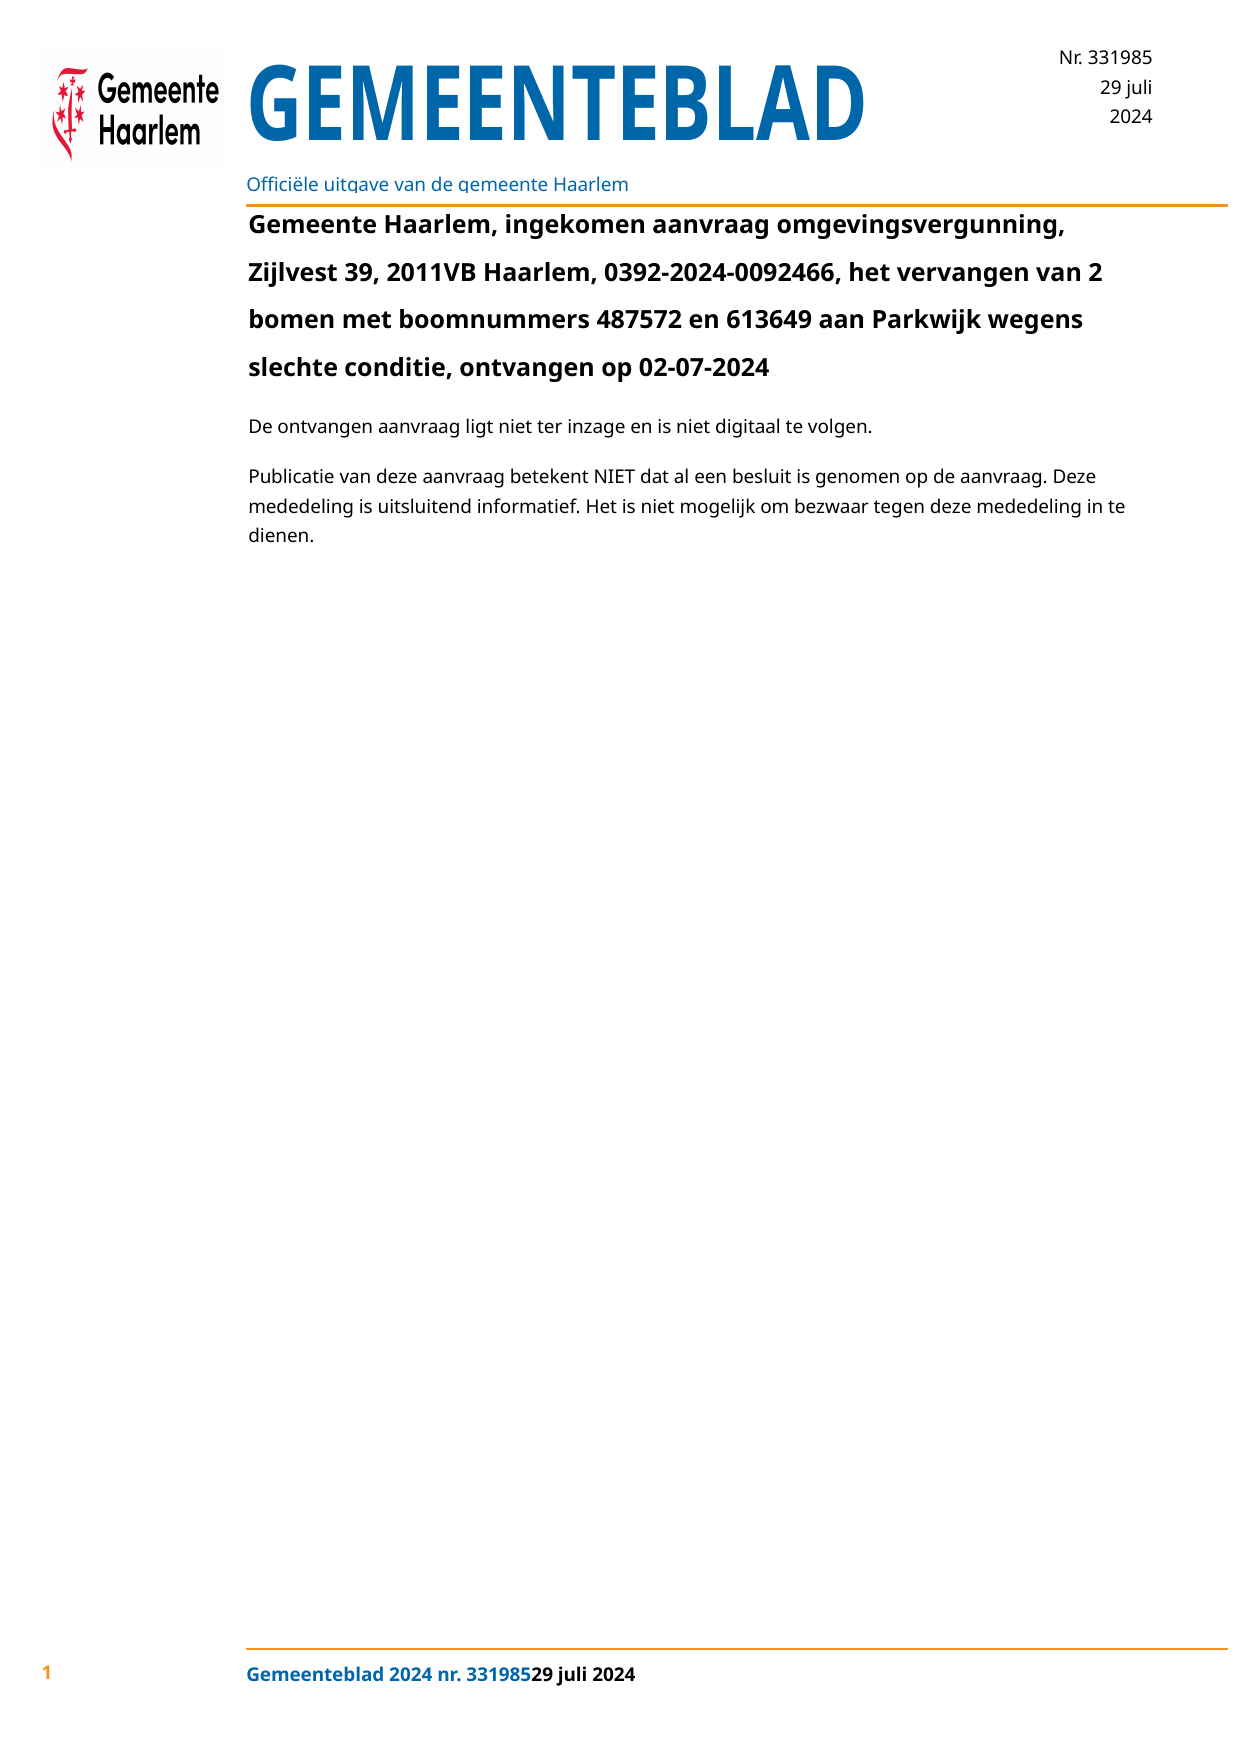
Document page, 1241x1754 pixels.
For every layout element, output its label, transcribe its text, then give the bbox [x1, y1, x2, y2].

text De ontvangen aanvraag ligt niet ter inzage en is niet digitaal te volgen. [248, 413, 1152, 439]
text Gemeente Haarlem, ingekomen aanvraag omgevingsvergunning, Zijlvest 39, 2011VB Haarlem, 0392-2024-0092466, het vervangen van 2 bomen met boomnummers 487572 en 613649 aan Parkwijk wegens slechte conditie, ontvangen op 02-07-2024 [248, 207, 1152, 384]
picture [41, 47, 231, 172]
text Publicatie van deze aanvraag betekent NIET dat al een besluit is genomen op de aanvraag. Deze mededeling is uitsluitend informatief. Het is niet mogelijk om bezwaar tegen deze mededeling in te dienen. [248, 463, 1152, 548]
